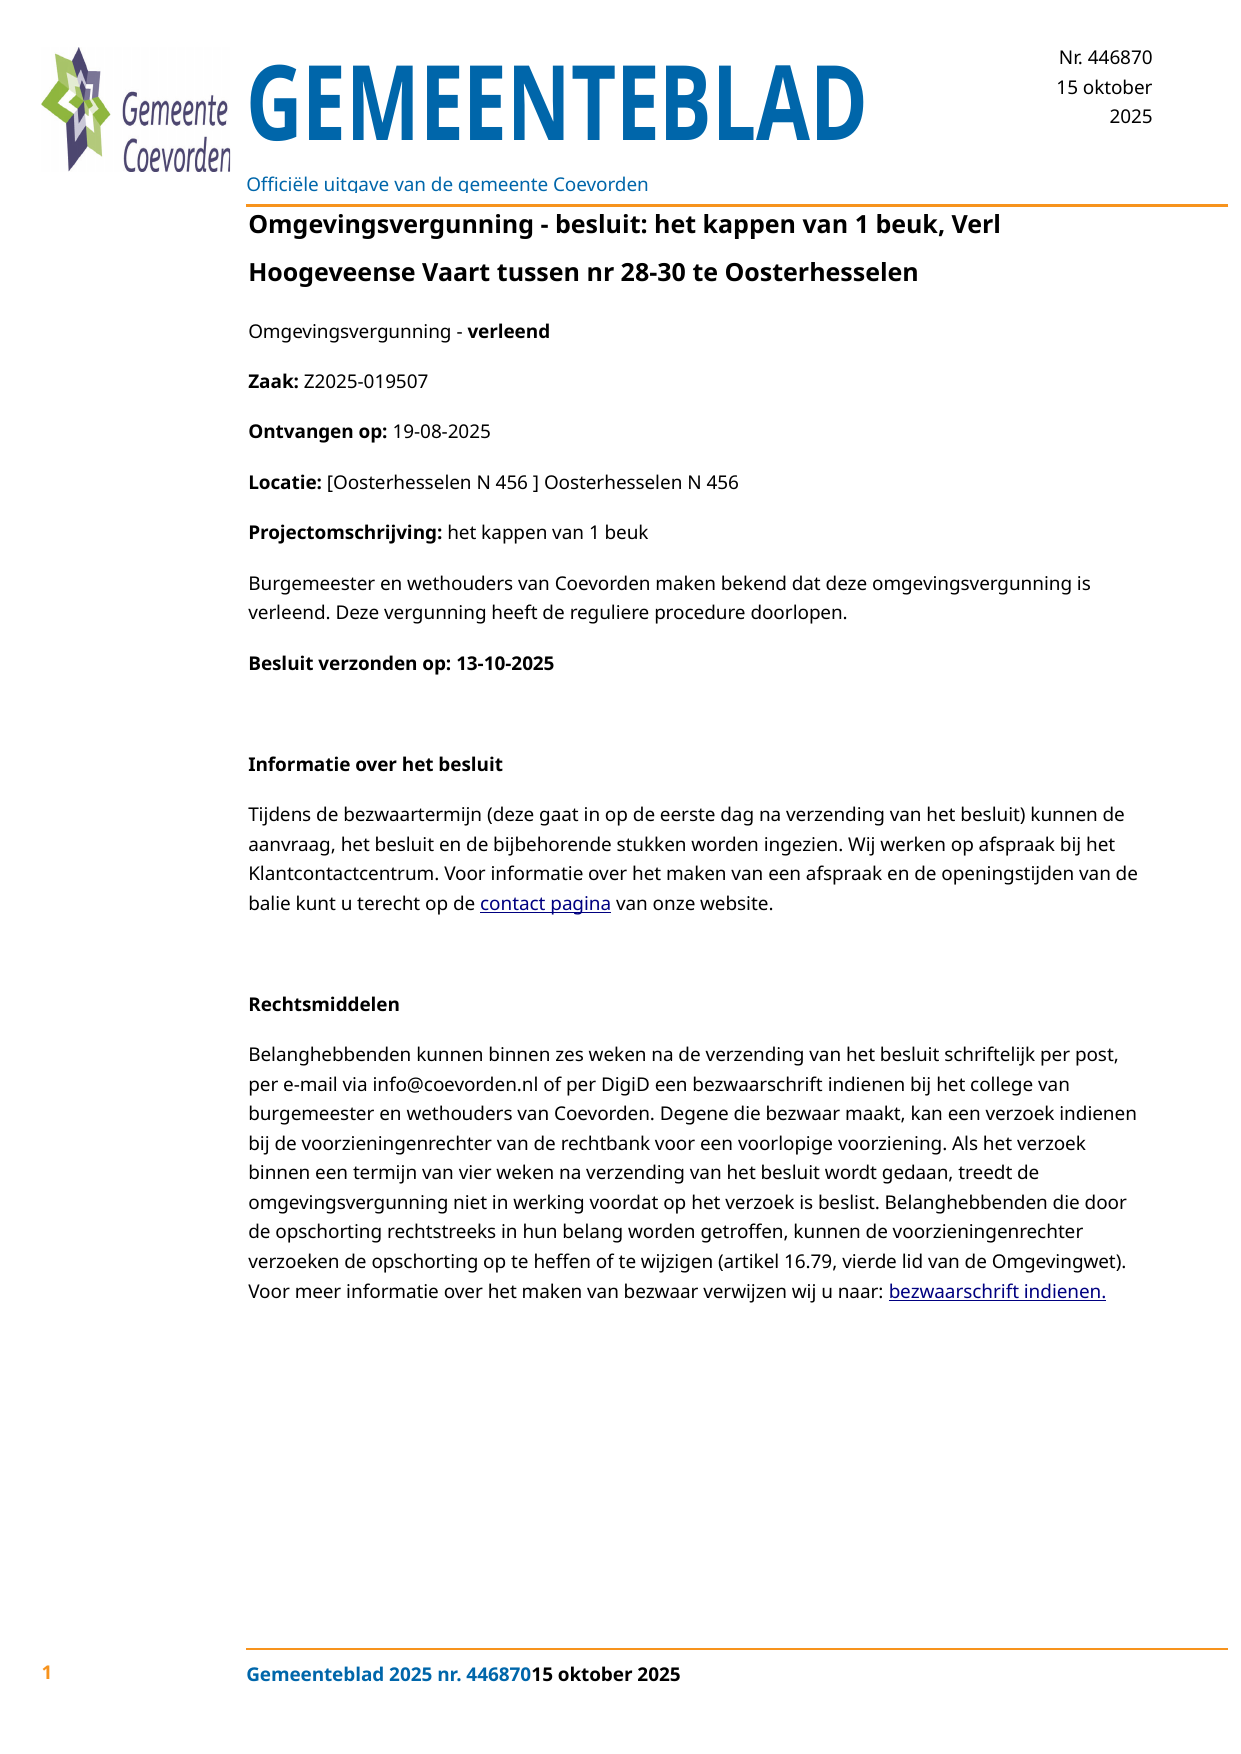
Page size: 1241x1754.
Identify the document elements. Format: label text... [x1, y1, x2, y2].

text Burgemeester en wethouders van Coevorden maken bekend dat deze omgevingsvergunning is verleend. Deze vergunning heeft de reguliere procedure doorlopen. [248, 570, 1152, 625]
text Omgevingsvergunning - besluit: het kappen van 1 beuk, Verl Hoogeveense Vaart tussen nr 28-30 te Oosterhesselen [248, 207, 1152, 288]
text Zaak: Z2025-019507 [248, 368, 1152, 394]
text Tijdens de bezwaartermijn (deze gaat in op de eerste dag na verzending van het besluit) kunnen de aanvraag, het besluit en de bijbehorende stukken worden ingezien. Wij werken op afspraak bij het Klantcontactcentrum. Voor informatie over het maken van een afspraak en de openingstijden van de balie kunt u terecht op de contact pagina van onze website. [248, 801, 1152, 916]
text Informatie over het besluit [248, 751, 1152, 777]
text Omgevingsvergunning - verleend [248, 318, 1152, 344]
text Projectomschrijving: het kappen van 1 beuk [248, 519, 1152, 545]
text Ontvangen op: 19-08-2025 [248, 419, 1152, 444]
text Rechtsmiddelen [248, 991, 1152, 1017]
text Locatie: [Oosterhesselen N 456 ] Oosterhesselen N 456 [248, 469, 1152, 495]
text Besluit verzonden op: 13-10-2025 [248, 650, 1152, 676]
picture [41, 47, 231, 172]
text Belanghebbenden kunnen binnen zes weken na de verzending van het besluit schriftelijk per post, per e-mail via info@coevorden.nl of per DigiD een bezwaarschrift indienen bij het college van burgemeester en wethouders van Coevorden. Degene die bezwaar maakt, kan een verzoek indienen bij de voorzieningenrechter van de rechtbank voor een voorlopige voorziening. Als het verzoek binnen een termijn van vier weken na verzending van het besluit wordt gedaan, treedt de omgevingsvergunning niet in werking voordat op het verzoek is beslist. Belanghebbenden die door de opschorting rechtstreeks in hun belang worden getroffen, kunnen de voorzieningenrechter verzoeken de opschorting op te heffen of te wijzigen (artikel 16.79, vierde lid van de Omgevingwet). Voor meer informatie over het maken van bezwaar verwijzen wij u naar: bezwaarschrift indienen. [248, 1041, 1152, 1304]
